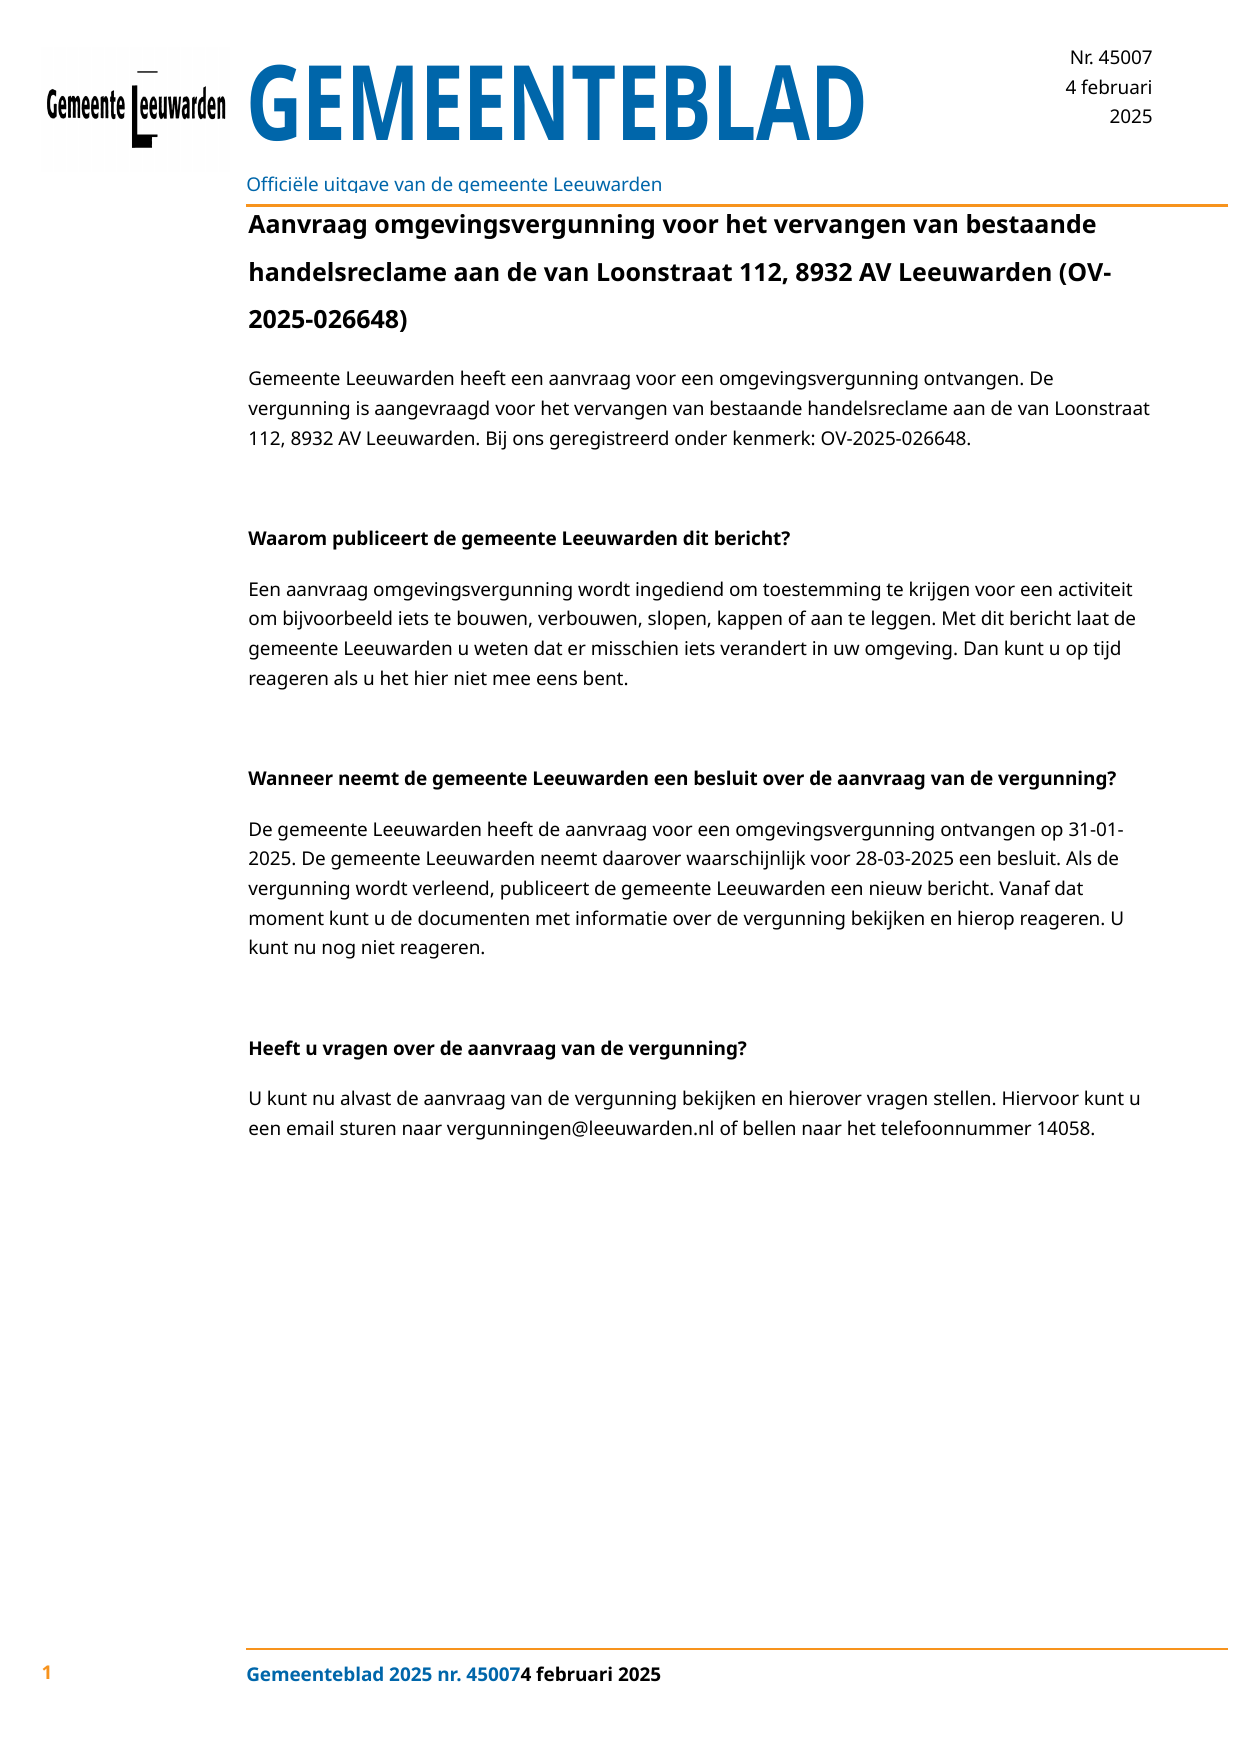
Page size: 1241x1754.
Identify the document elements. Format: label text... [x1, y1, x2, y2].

text Wanneer neemt de gemeente Leeuwarden een besluit over de aanvraag van de vergunning? [248, 766, 1152, 791]
text De gemeente Leeuwarden heeft de aanvraag voor een omgevingsvergunning ontvangen op 31-01-2025. De gemeente Leeuwarden neemt daarover waarschijnlijk voor 28-03-2025 een besluit. Als de vergunning wordt verleend, publiceert de gemeente Leeuwarden een nieuw bericht. Vanaf dat moment kunt u de documenten met informatie over de vergunning bekijken en hierop reageren. U kunt nu nog niet reageren. [248, 816, 1152, 960]
text Een aanvraag omgevingsvergunning wordt ingediend om toestemming te krijgen voor een activiteit om bijvoorbeeld iets te bouwen, verbouwen, slopen, kappen of aan te leggen. Met dit bericht laat de gemeente Leeuwarden u weten dat er misschien iets verandert in uw omgeving. Dan kunt u op tijd reageren als u het hier niet mee eens bent. [248, 576, 1152, 690]
text Heeft u vragen over de aanvraag van de vergunning? [248, 1035, 1152, 1061]
text U kunt nu alvast de aanvraag van de vergunning bekijken en hierover vragen stellen. Hiervoor kunt u een email sturen naar vergunningen@leeuwarden.nl of bellen naar het telefoonnummer 14058. [248, 1086, 1152, 1141]
text Gemeente Leeuwarden heeft een aanvraag voor een omgevingsvergunning ontvangen. De vergunning is aangevraagd voor het vervangen van bestaande handelsreclame aan de van Loonstraat 112, 8932 AV Leeuwarden. Bij ons geregistreerd onder kenmerk: OV-2025-026648. [248, 366, 1152, 450]
text Waarom publiceert de gemeente Leeuwarden dit bericht? [248, 526, 1152, 551]
picture [41, 47, 231, 172]
text Aanvraag omgevingsvergunning voor het vervangen van bestaande handelsreclame aan de van Loonstraat 112, 8932 AV Leeuwarden (OV-2025-026648) [248, 207, 1152, 336]
